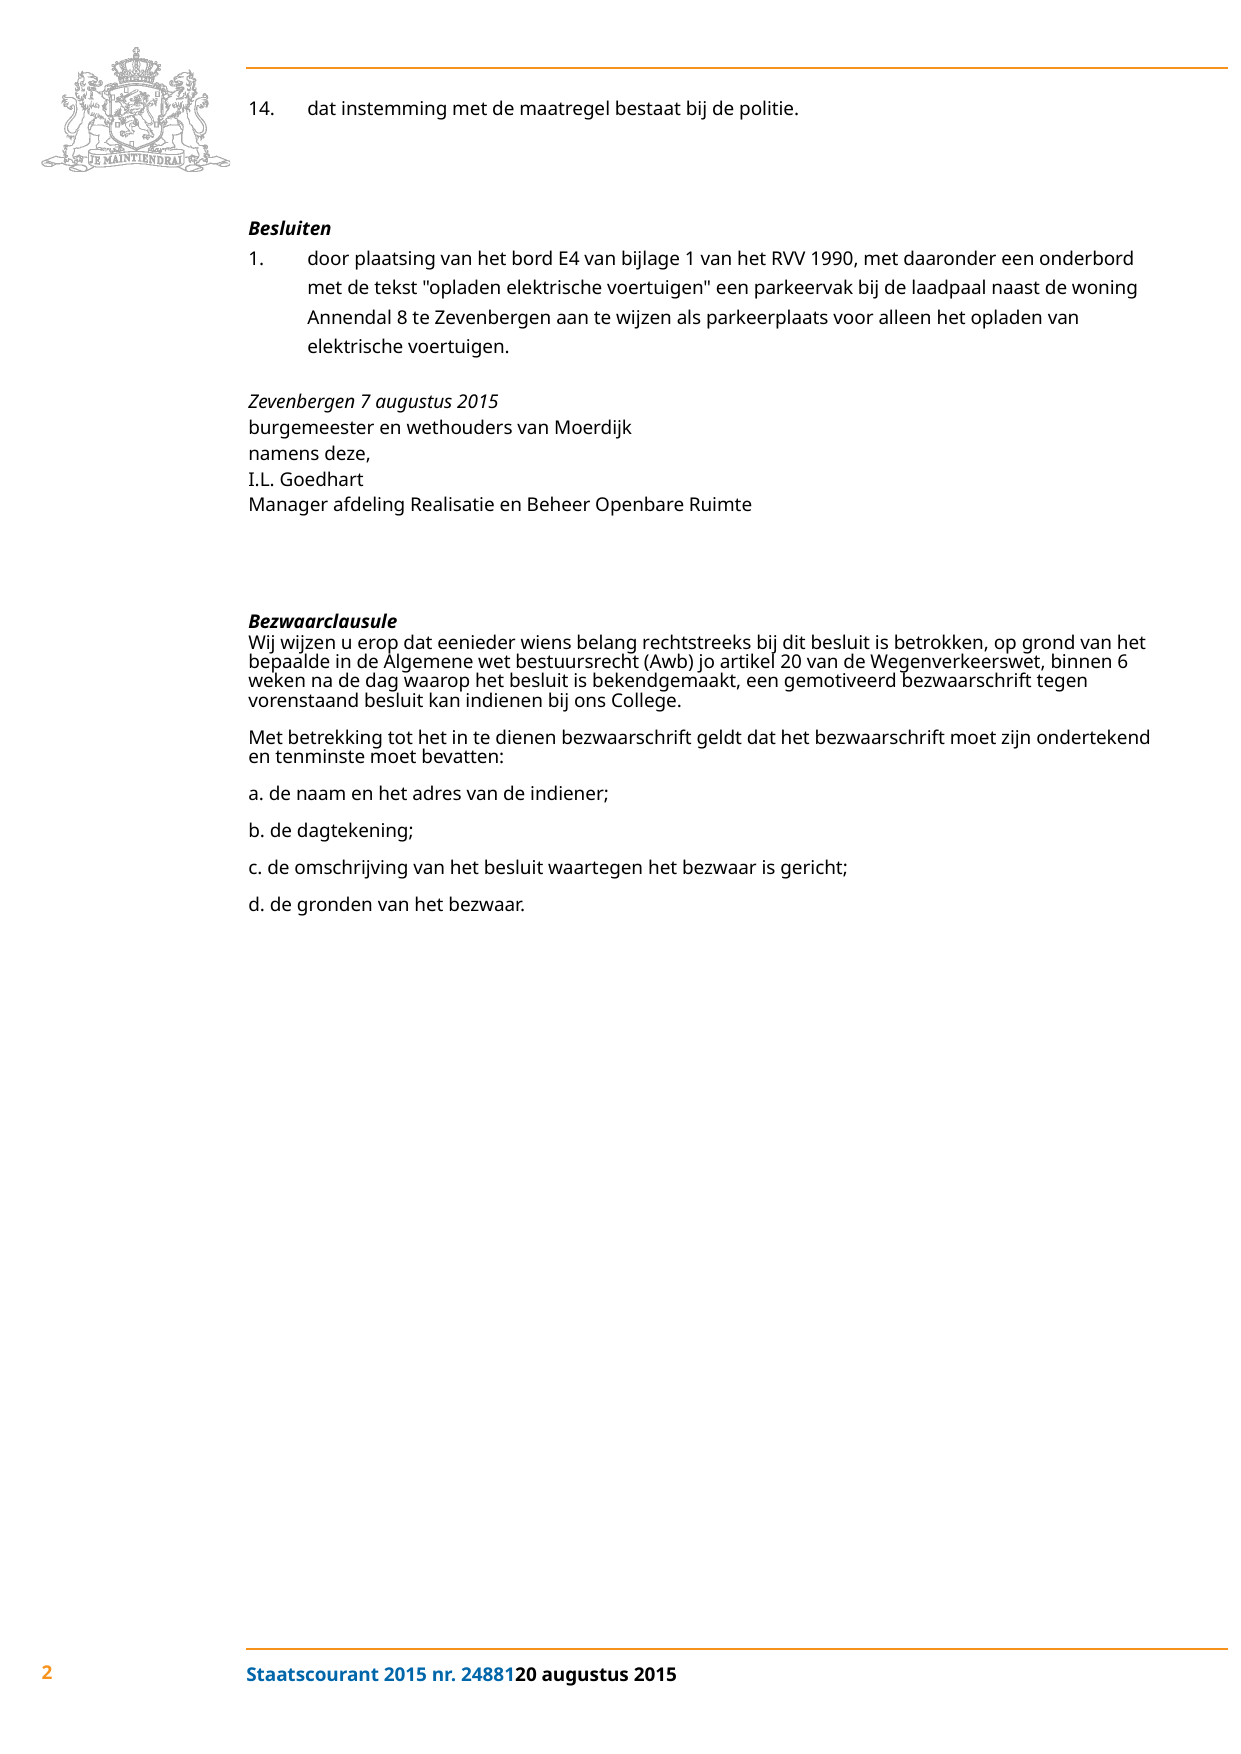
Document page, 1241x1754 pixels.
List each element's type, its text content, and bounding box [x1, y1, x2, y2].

text Met betrekking tot het in te dienen bezwaarschrift geldt dat het bezwaarschrift moet zijn ondertekend en tenminste moet bevatten: [248, 729, 1152, 767]
text I.L. Goedhart [248, 466, 1152, 492]
list dat instemming met de maatregel bestaat bij de politie. [248, 95, 1152, 121]
text Besluiten [248, 215, 1152, 241]
text namens deze, [248, 440, 1152, 466]
list door plaatsing van het bord E4 van bijlage 1 van het RVV 1990, met daaronder een onderbord met de tekst "opladen elektrische voertuigen" een parkeervak bij de laadpaal naast de woning Annendal 8 te Zevenbergen aan te wijzen als parkeerplaats voor alleen het opladen van elektrische voertuigen. [248, 245, 1152, 359]
text a. de naam en het adres van de indiener; [248, 785, 1152, 804]
text Bezwaarclausule [248, 608, 1152, 634]
picture [41, 47, 231, 172]
text c. de omschrijving van het besluit waartegen het bezwaar is gericht; [248, 859, 1152, 878]
text Manager afdeling Realisatie en Beheer Openbare Ruimte [248, 492, 1152, 517]
text Wij wijzen u erop dat eenieder wiens belang rechtstreeks bij dit besluit is betrokken, op grond van het bepaalde in de Algemene wet bestuursrecht (Awb) jo artikel 20 van de Wegenverkeerswet, binnen 6 weken na de dag waarop het besluit is bekendgemaakt, een gemotiveerd bezwaarschrift tegen vorenstaand besluit kan indienen bij ons College. [248, 634, 1152, 711]
text Zevenbergen 7 augustus 2015 [248, 389, 1152, 414]
text burgemeester en wethouders van Moerdijk [248, 414, 1152, 440]
text b. de dagtekening; [248, 822, 1152, 841]
text d. de gronden van het bezwaar. [248, 896, 1152, 915]
